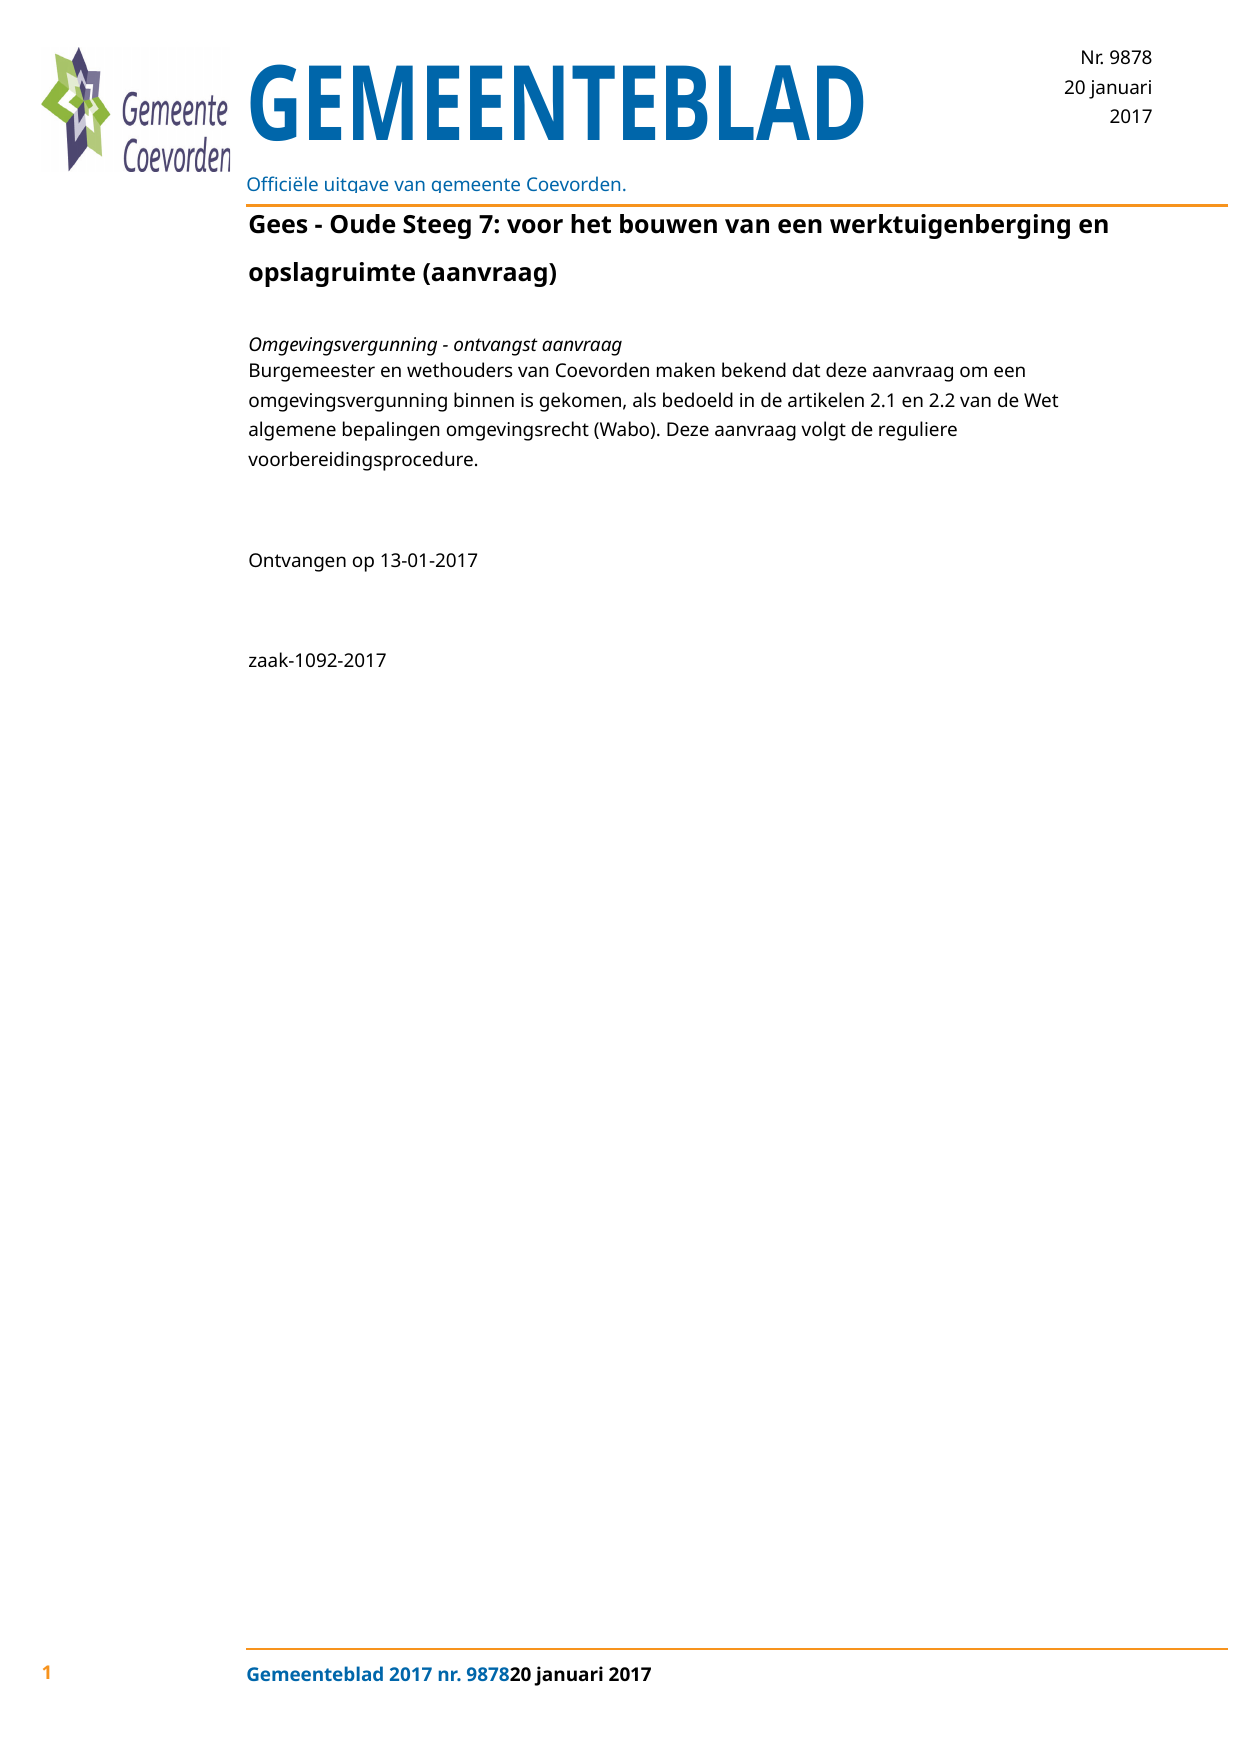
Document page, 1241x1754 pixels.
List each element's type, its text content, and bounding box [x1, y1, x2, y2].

picture [41, 47, 231, 172]
text Gees - Oude Steeg 7: voor het bouwen van een werktuigenberging en opslagruimte (aanvraag) [248, 207, 1152, 288]
text Burgemeester en wethouders van Coevorden maken bekend dat deze aanvraag om een omgevingsvergunning binnen is gekomen, als bedoeld in de artikelen 2.1 en 2.2 van de Wet algemene bepalingen omgevingsrecht (Wabo). Deze aanvraag volgt de reguliere voorbereidingsprocedure. [248, 357, 1152, 472]
text Ontvangen op 13-01-2017 [248, 547, 1152, 572]
text zaak-1092-2017 [248, 648, 1152, 673]
text Omgevingsvergunning - ontvangst aanvraag [248, 331, 1152, 357]
